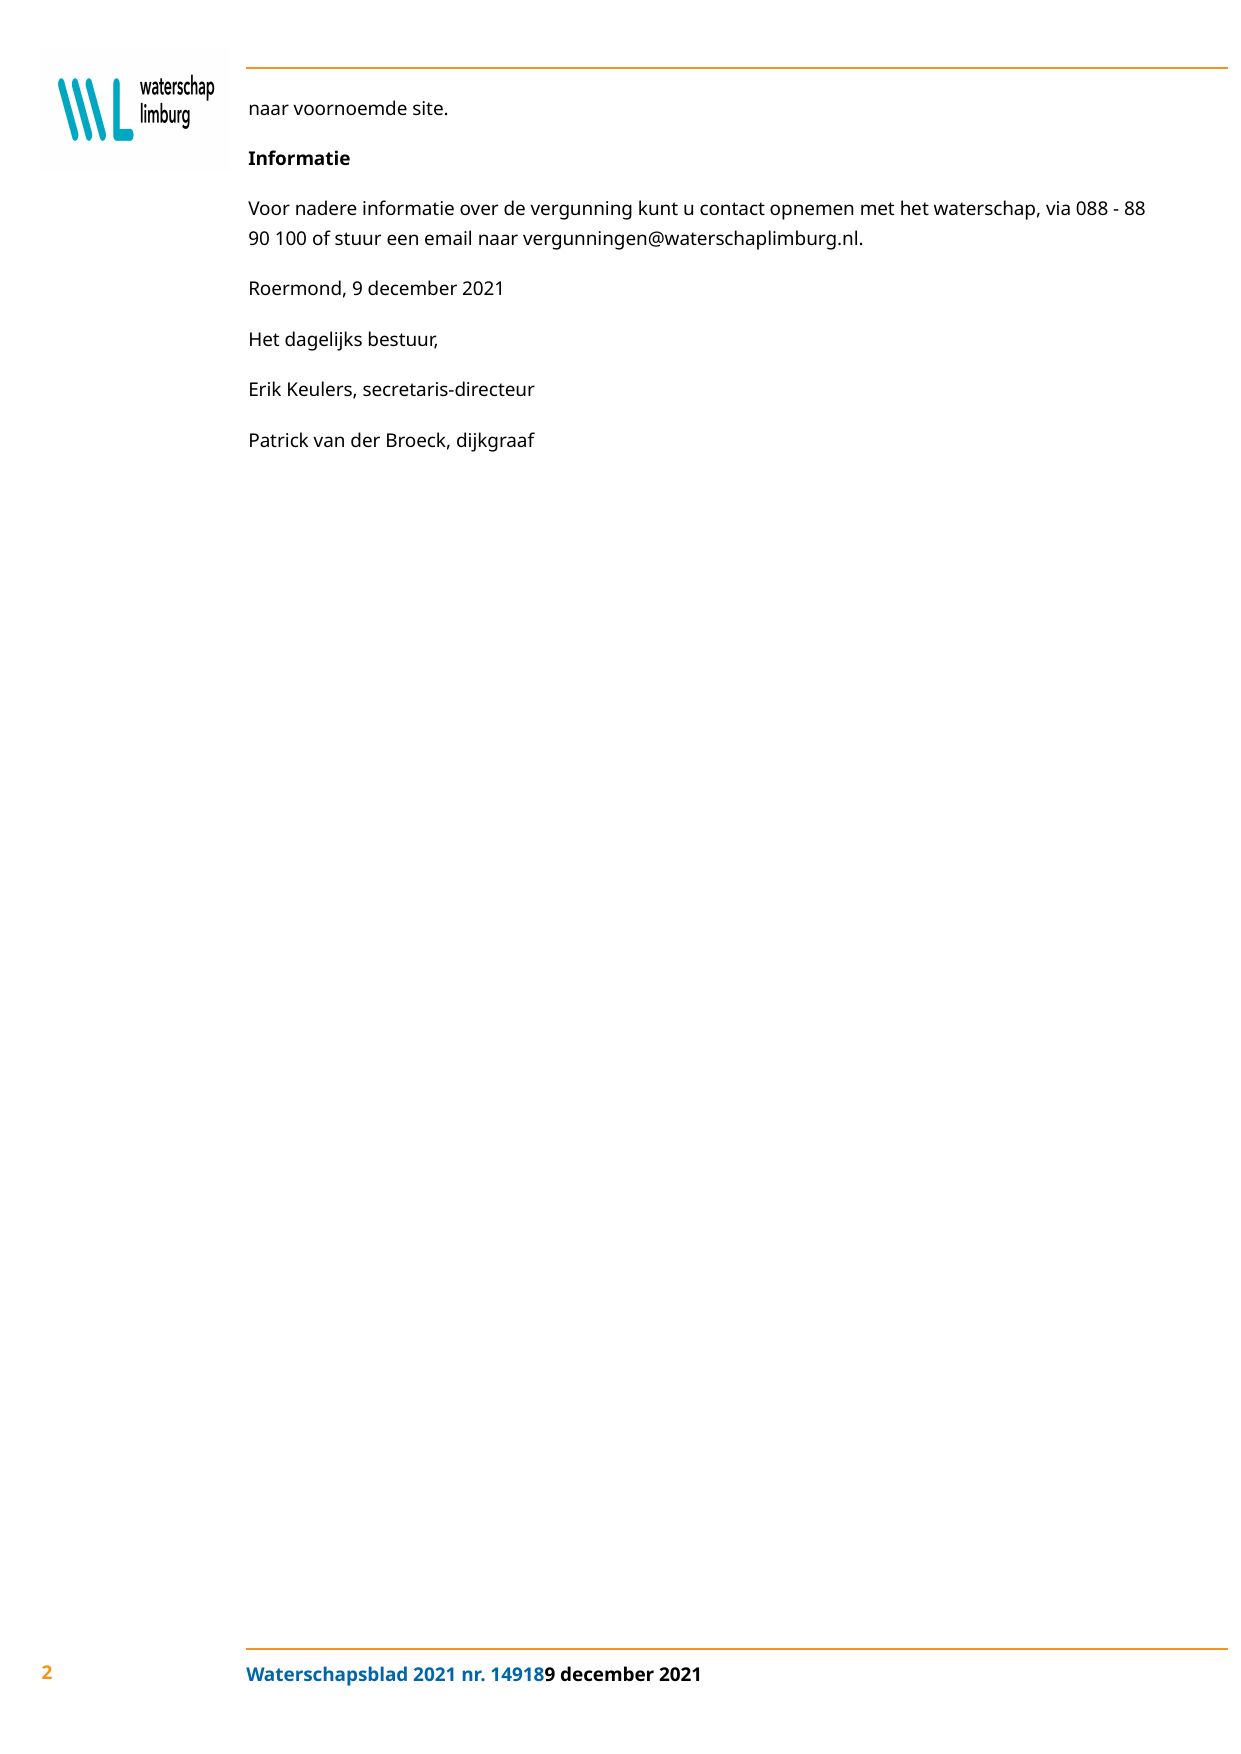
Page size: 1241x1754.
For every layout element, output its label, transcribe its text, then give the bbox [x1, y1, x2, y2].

text Informatie [248, 145, 1152, 171]
text Voor nadere informatie over de vergunning kunt u contact opnemen met het waterschap, via 088 - 88 90 100 of stuur een email naar vergunningen@waterschaplimburg.nl. [248, 196, 1152, 251]
text Erik Keulers, secretaris-directeur [248, 376, 1152, 402]
text Patrick van der Broeck, dijkgraaf [248, 427, 1152, 453]
text Roermond, 9 december 2021 [248, 276, 1152, 301]
text Het dagelijks bestuur, [248, 326, 1152, 352]
text naar voornoemde site. [248, 95, 1152, 121]
picture [41, 47, 231, 172]
